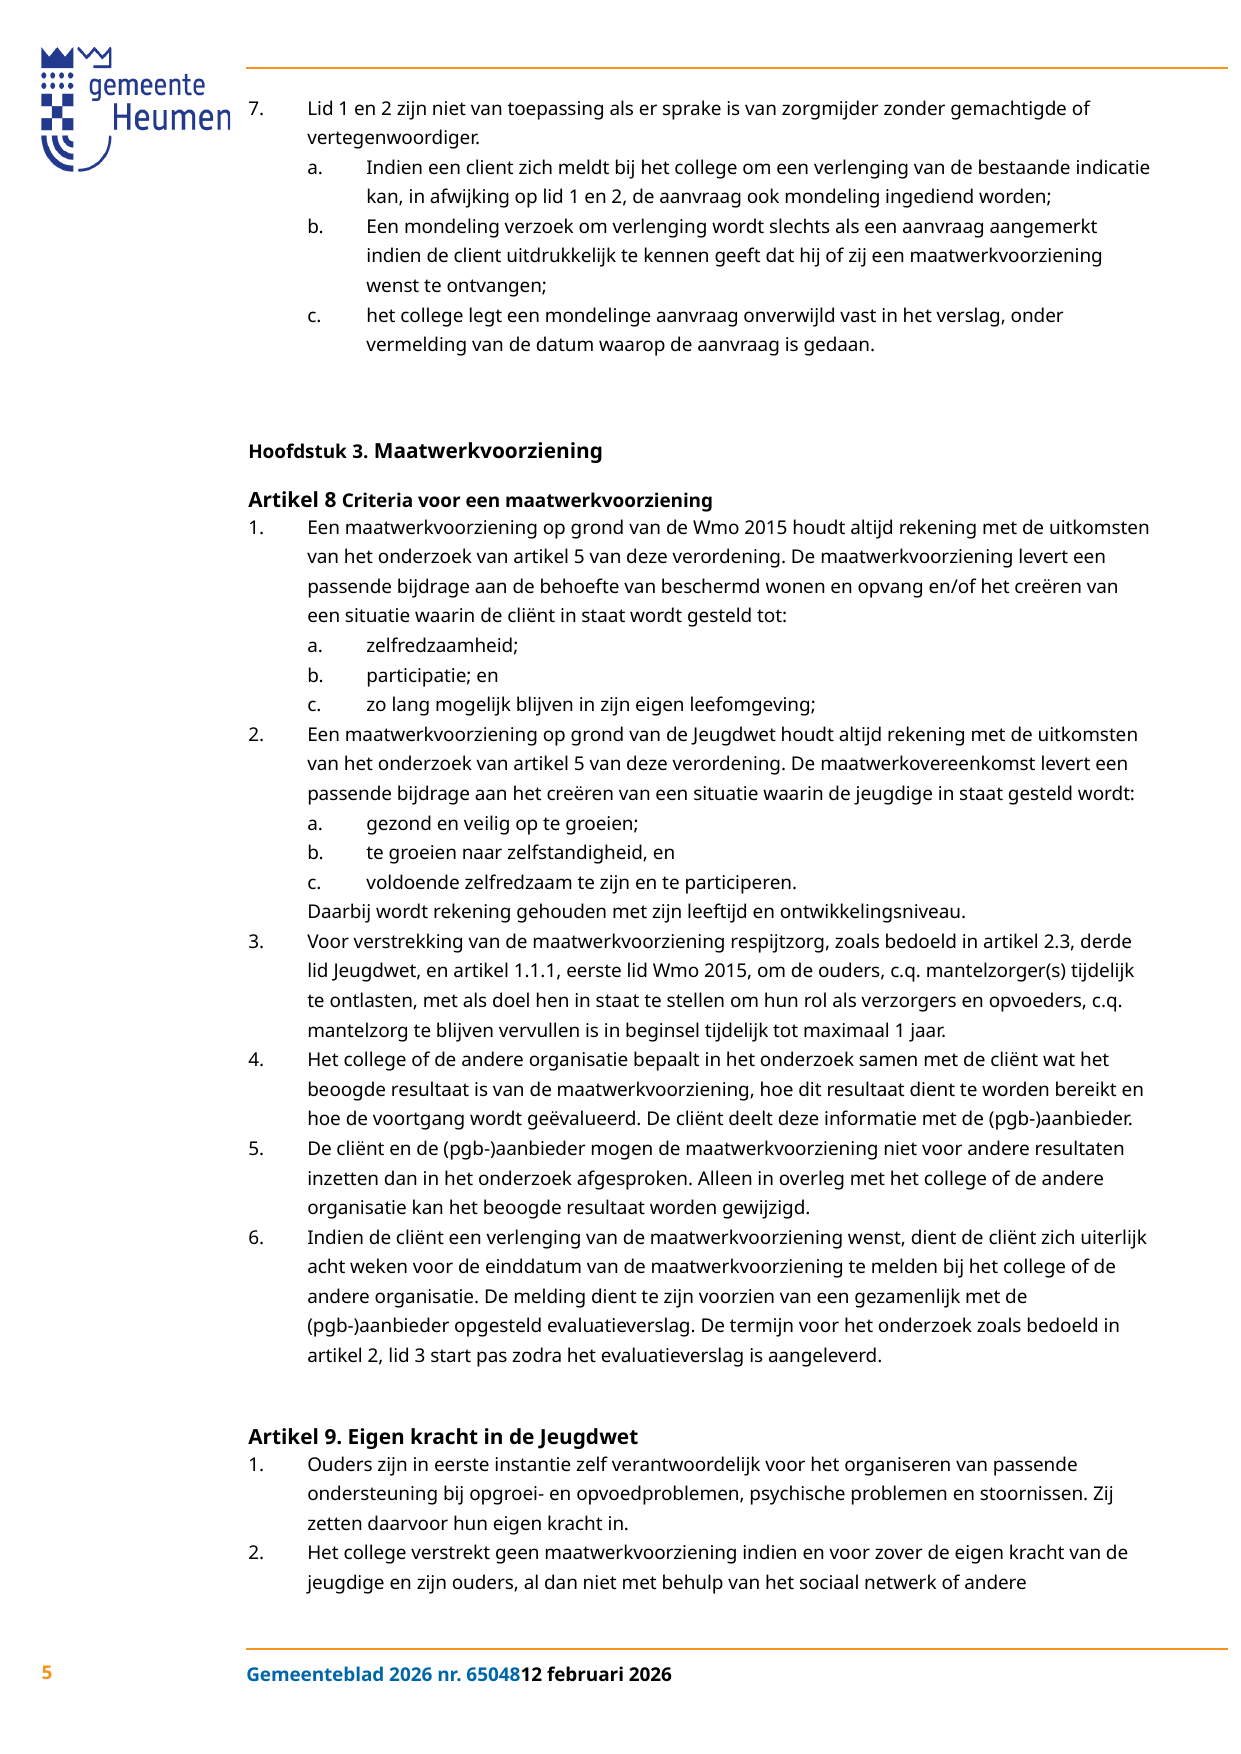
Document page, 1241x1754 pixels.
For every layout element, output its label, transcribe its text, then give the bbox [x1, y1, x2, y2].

text Artikel 9. Eigen kracht in de Jeugdwet [248, 1422, 1152, 1451]
list Indien de cliënt een verlenging van de maatwerkvoorziening wenst, dient de cliënt zich uiterlijk acht weken voor de einddatum van de maatwerkvoorziening te melden bij het college of de andere organisatie. De melding dient te zijn voorzien van een gezamenlijk met de (pgb-)aanbieder opgesteld evaluatieverslag. De termijn voor het onderzoek zoals bedoeld in artikel 2, lid 3 start pas zodra het evaluatieverslag is aangeleverd. [248, 1224, 1152, 1368]
list te groeien naar zelfstandigheid, en [307, 839, 1152, 865]
list voldoende zelfredzaam te zijn en te participeren. [307, 869, 1152, 895]
text Hoofdstuk 3. Maatwerkvoorziening [248, 436, 1152, 465]
list De cliënt en de (pgb-)aanbieder mogen de maatwerkvoorziening niet voor andere resultaten inzetten dan in het onderzoek afgesproken. Alleen in overleg met het college of de andere organisatie kan het beoogde resultaat worden gewijzigd. [248, 1135, 1152, 1220]
list Het college verstrekt geen maatwerkvoorziening indien en voor zover de eigen kracht van de jeugdige en zijn ouders, al dan niet met behulp van het sociaal netwerk of andere [248, 1539, 1152, 1595]
list Lid 1 en 2 zijn niet van toepassing als er sprake is van zorgmijder zonder gemachtigde of vertegenwoordiger. [248, 95, 1152, 150]
list zo lang mogelijk blijven in zijn eigen leefomgeving; [307, 691, 1152, 717]
list Een mondeling verzoek om verlenging wordt slechts als een aanvraag aangemerkt indien de client uitdrukkelijk te kennen geeft dat hij of zij een maatwerkvoorziening wenst te ontvangen; [307, 213, 1152, 298]
list het college legt een mondelinge aanvraag onverwijld vast in het verslag, onder vermelding van de datum waarop de aanvraag is gedaan. [307, 302, 1152, 357]
list Een maatwerkvoorziening op grond van de Jeugdwet houdt altijd rekening met de uitkomsten van het onderzoek van artikel 5 van deze verordening. De maatwerkovereenkomst levert een passende bijdrage aan het creëren van een situatie waarin de jeugdige in staat gesteld wordt: [248, 721, 1152, 806]
list Ouders zijn in eerste instantie zelf verantwoordelijk voor het organiseren van passende ondersteuning bij opgroei- en opvoedproblemen, psychische problemen en stoornissen. Zij zetten daarvoor hun eigen kracht in. [248, 1451, 1152, 1536]
list Een maatwerkvoorziening op grond van de Wmo 2015 houdt altijd rekening met de uitkomsten van het onderzoek van artikel 5 van deze verordening. De maatwerkvoorziening levert een passende bijdrage aan de behoefte van beschermd wonen en opvang en/of het creëren van een situatie waarin de cliënt in staat wordt gesteld tot: [248, 514, 1152, 628]
list zelfredzaamheid; [307, 632, 1152, 658]
list Het college of de andere organisatie bepaalt in het onderzoek samen met de cliënt wat het beoogde resultaat is van de maatwerkvoorziening, hoe dit resultaat dient te worden bereikt en hoe de voortgang wordt geëvalueerd. De cliënt deelt deze informatie met de (pgb-)aanbieder. [248, 1046, 1152, 1131]
text Artikel 8 Criteria voor een maatwerkvoorziening [248, 486, 1152, 514]
picture [41, 47, 231, 172]
list gezond en veilig op te groeien; [307, 810, 1152, 836]
list Indien een client zich meldt bij het college om een verlenging van de bestaande indicatie kan, in afwijking op lid 1 en 2, de aanvraag ook mondeling ingediend worden; [307, 154, 1152, 209]
list participatie; en [307, 662, 1152, 688]
list Daarbij wordt rekening gehouden met zijn leeftijd en ontwikkelingsniveau. [248, 898, 1152, 924]
list Voor verstrekking van de maatwerkvoorziening respijtzorg, zoals bedoeld in artikel 2.3, derde lid Jeugdwet, en artikel 1.1.1, eerste lid Wmo 2015, om de ouders, c.q. mantelzorger(s) tijdelijk te ontlasten, met als doel hen in staat te stellen om hun rol als verzorgers en opvoeders, c.q. mantelzorg te blijven vervullen is in beginsel tijdelijk tot maximaal 1 jaar. [248, 928, 1152, 1043]
